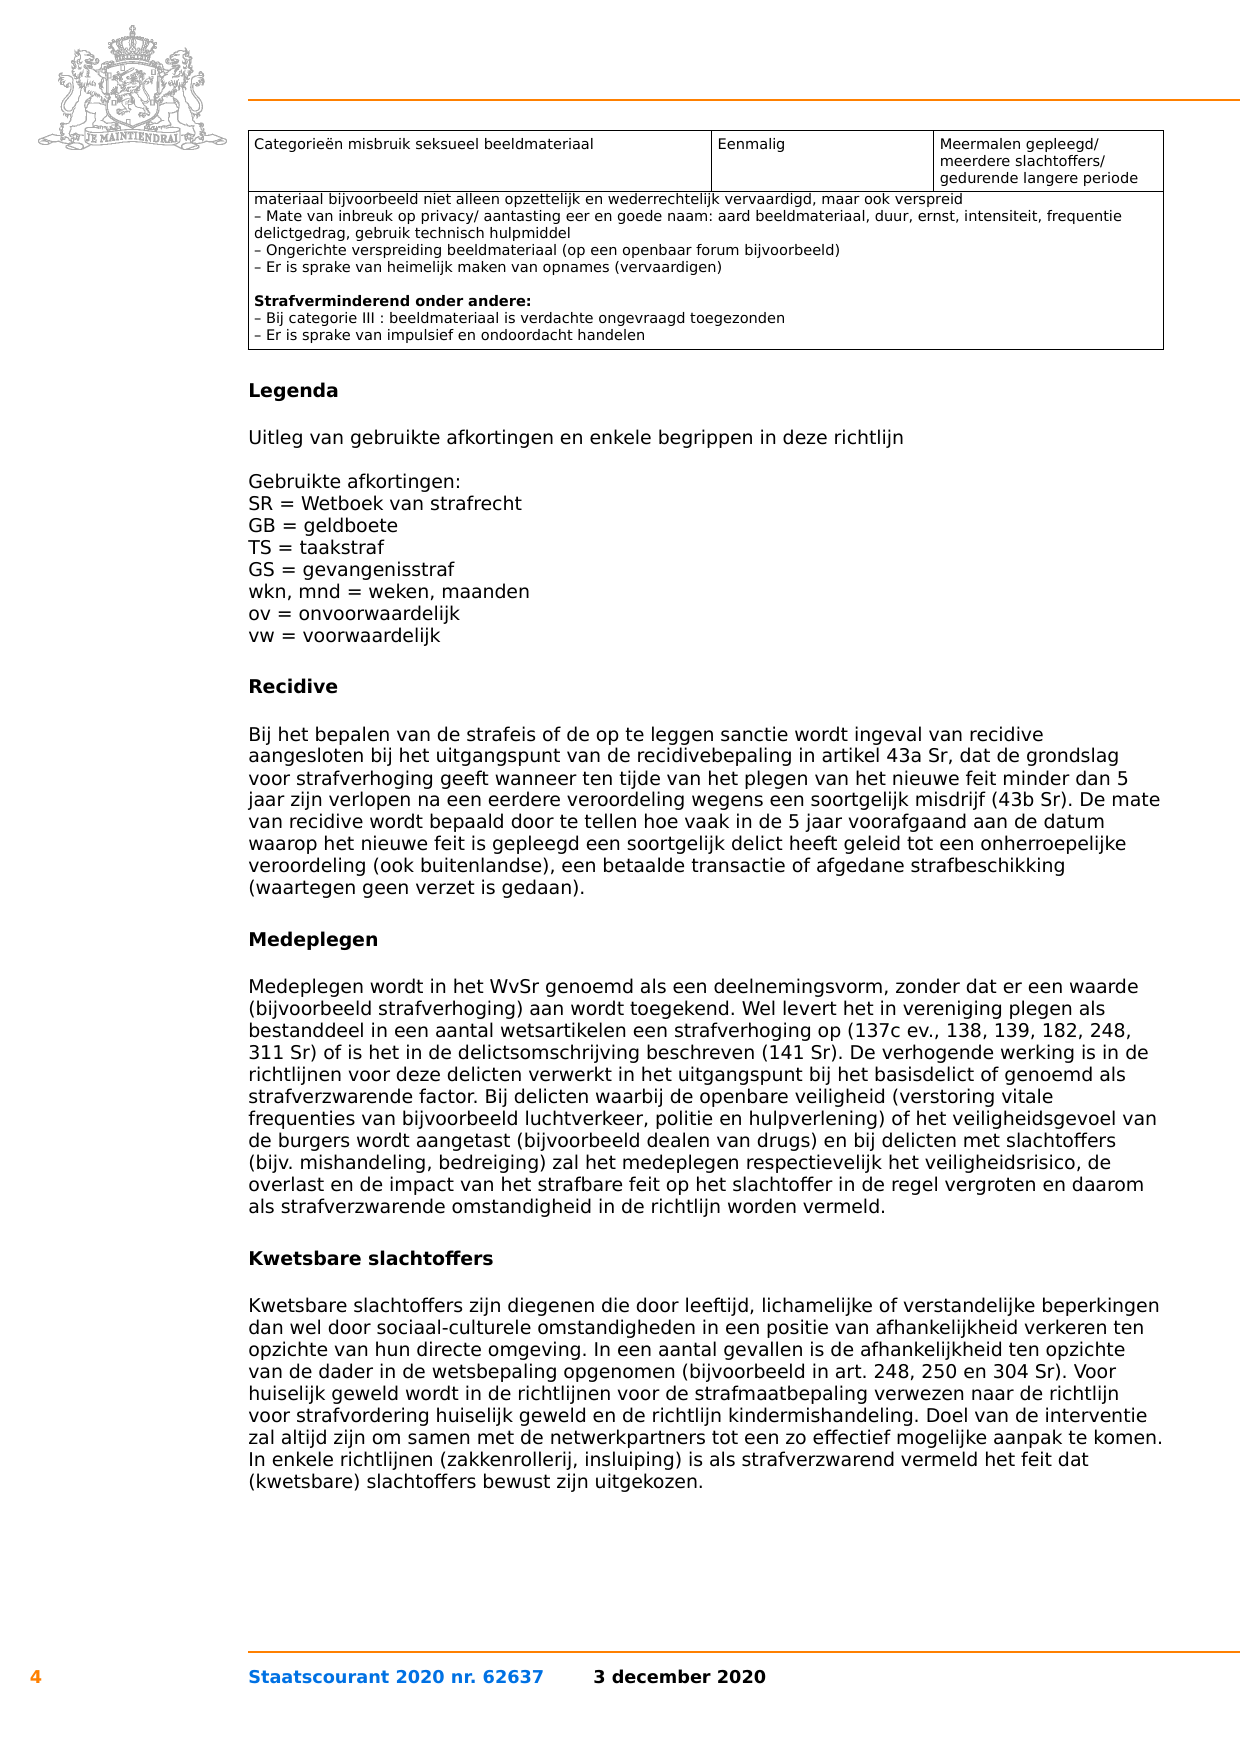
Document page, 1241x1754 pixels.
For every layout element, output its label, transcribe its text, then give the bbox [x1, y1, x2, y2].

text GB = geldboete [248, 514, 1163, 537]
text GS = gevangenisstraf [248, 558, 1163, 581]
subtitle Recidive [248, 676, 1163, 698]
table_header Eenmalig [712, 131, 933, 191]
table_cell [249, 276, 1163, 293]
subtitle Kwetsbare slachtoffers [248, 1248, 1163, 1270]
subtitle Legenda [248, 380, 1163, 402]
text SR = Wetboek van strafrecht [248, 493, 1163, 514]
text vw = voorwaardelijk [248, 624, 1163, 646]
text Uitleg van gebruikte afkortingen en enkele begrippen in deze richtlijn [248, 427, 1163, 449]
text Kwetsbare slachtoffers zijn diegenen die door leeftijd, lichamelijke of verstandelijke beperkingen dan wel door sociaal-culturele omstandigheden in een positie van afhankelijkheid verkeren ten opzichte van hun directe omgeving. In een aantal gevallen is de afhankelijkheid ten opzichte van de dader in de wetsbepaling opgenomen (bijvoorbeeld in art. 248, 250 en 304 Sr). Voor huiselijk geweld wordt in de richtlijnen voor de strafmaatbepaling verwezen naar de richtlijn voor strafvordering huiselijk geweld en de richtlijn kindermishandeling. Doel van de interventie zal altijd zijn om samen met de netwerkpartners tot een zo effectief mogelijke aanpak te komen. In enkele richtlijnen (zakkenrollerij, insluiping) is als strafverzwarend vermeld het feit dat (kwetsbare) slachtoffers bewust zijn uitgekozen. [248, 1295, 1163, 1493]
text ov = onvoorwaardelijk [248, 602, 1163, 624]
text TS = taakstraf [248, 537, 1163, 558]
picture [38, 25, 227, 150]
table_header Categorieën misbruik seksueel beeldmateriaal [249, 131, 711, 191]
text Gebruikte afkortingen: [248, 471, 1163, 493]
text wkn, mnd = weken, maanden [248, 581, 1163, 602]
table_cell materiaal bijvoorbeeld niet alleen opzettelijk en wederrechtelijk vervaardigd, maar ook verspreid – Mate van inbreuk op privacy/ aantasting eer en goede naam: aard beeldmateriaal, duur, ernst, intensiteit, frequentie delictgedrag, gebruik technisch hulpmiddel – Ongerichte verspreiding beeldmateriaal (op een openbaar forum bijvoorbeeld) – Er is sprake van heimelijk maken van opnames (vervaardigen) [249, 192, 1163, 276]
text Bij het bepalen van de strafeis of de op te leggen sanctie wordt ingeval van recidive aangesloten bij het uitgangspunt van de recidivebepaling in artikel 43a Sr, dat de grondslag voor strafverhoging geeft wanneer ten tijde van het plegen van het nieuwe feit minder dan 5 jaar zijn verlopen na een eerdere veroordeling wegens een soortgelijk misdrijf (43b Sr). De mate van recidive wordt bepaald door te tellen hoe vaak in de 5 jaar voorafgaand aan de datum waarop het nieuwe feit is gepleegd een soortgelijk delict heeft geleid tot een onherroepelijke veroordeling (ook buitenlandse), een betaalde transactie of afgedane strafbeschikking (waartegen geen verzet is gedaan). [248, 723, 1163, 899]
table_cell Strafverminderend onder andere: – Bij categorie III : beeldmateriaal is verdachte ongevraagd toegezonden – Er is sprake van impulsief en ondoordacht handelen [249, 293, 1163, 349]
subtitle Medeplegen [248, 929, 1163, 951]
text Medeplegen wordt in het WvSr genoemd als een deelnemingsvorm, zonder dat er een waarde (bijvoorbeeld strafverhoging) aan wordt toegekend. Wel levert het in vereniging plegen als bestanddeel in een aantal wetsartikelen een strafverhoging op (137c ev., 138, 139, 182, 248, 311 Sr) of is het in de delictsomschrijving beschreven (141 Sr). De verhogende werking is in de richtlijnen voor deze delicten verwerkt in het uitgangspunt bij het basisdelict of genoemd als strafverzwarende factor. Bij delicten waarbij de openbare veiligheid (verstoring vitale frequenties van bijvoorbeeld luchtverkeer, politie en hulpverlening) of het veiligheidsgevoel van de burgers wordt aangetast (bijvoorbeeld dealen van drugs) en bij delicten met slachtoffers (bijv. mishandeling, bedreiging) zal het medeplegen respectievelijk het veiligheidsrisico, de overlast en de impact van het strafbare feit op het slachtoffer in de regel vergroten en daarom als strafverzwarende omstandigheid in de richtlijn worden vermeld. [248, 976, 1163, 1218]
table_header Meermalen gepleegd/ meerdere slachtoffers/ gedurende langere periode [934, 131, 1163, 191]
